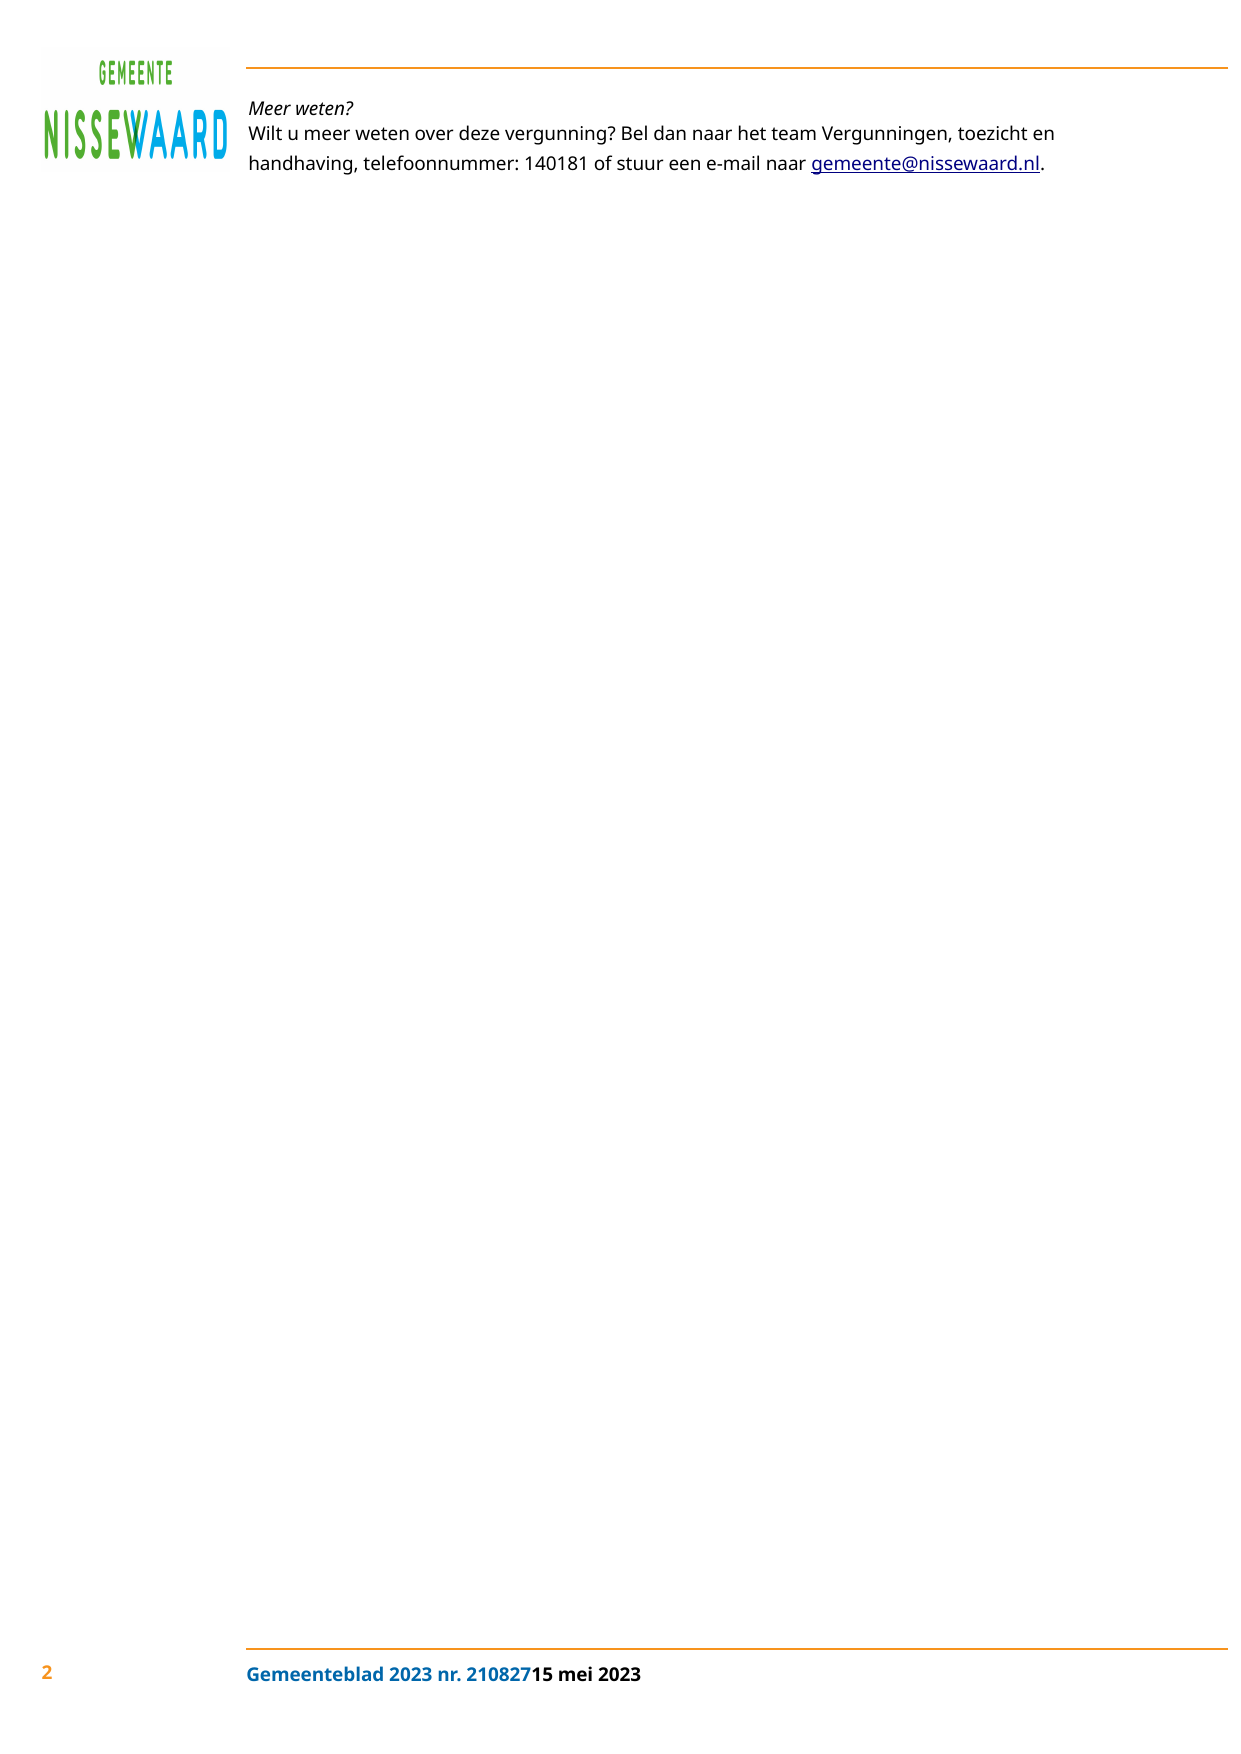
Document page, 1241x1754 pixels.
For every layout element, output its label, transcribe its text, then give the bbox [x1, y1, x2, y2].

text Meer weten? [248, 95, 1152, 121]
text Wilt u meer weten over deze vergunning? Bel dan naar het team Vergunningen, toezicht en handhaving, telefoonnummer: 140181 of stuur een e-mail naar gemeente@nissewaard.nl. [248, 121, 1152, 176]
picture [41, 47, 231, 172]
